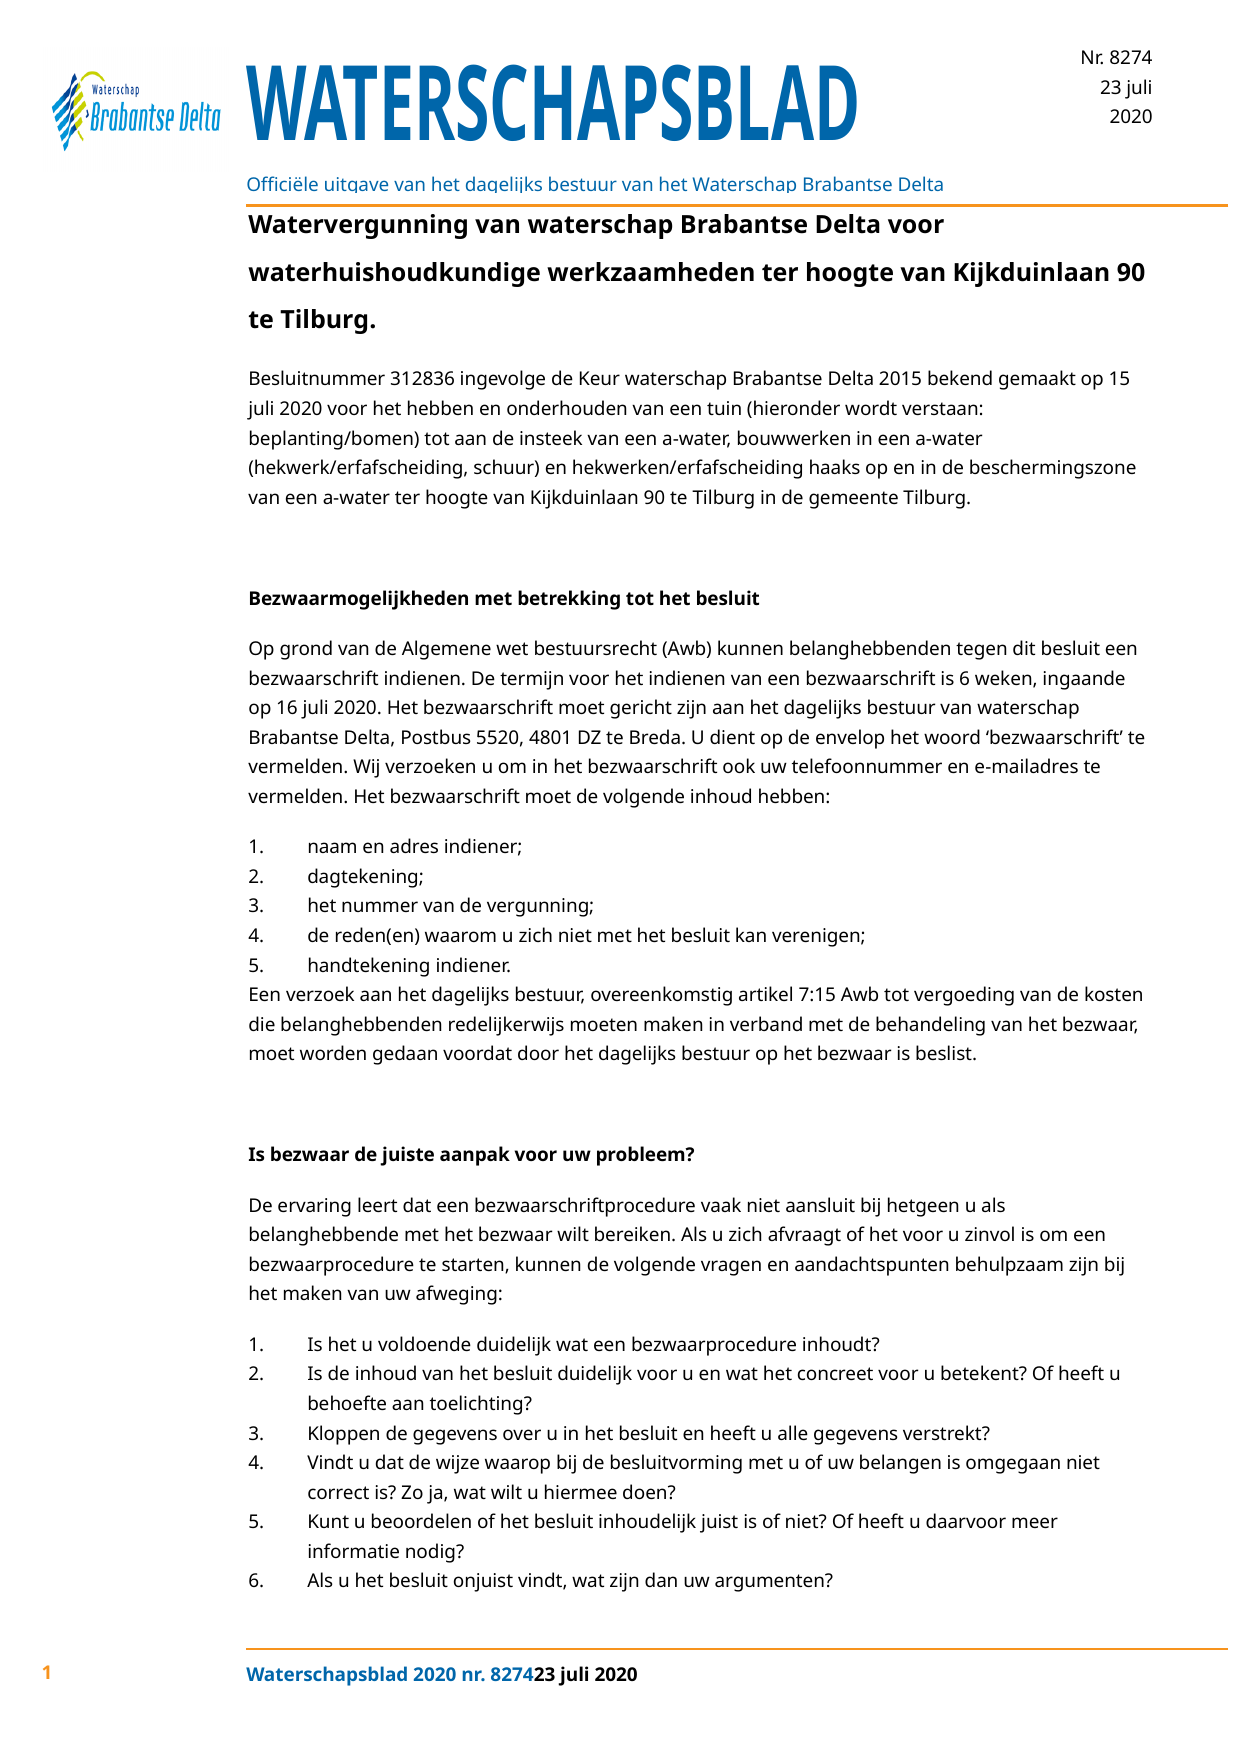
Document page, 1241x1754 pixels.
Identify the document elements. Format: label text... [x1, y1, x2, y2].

text Op grond van de Algemene wet bestuursrecht (Awb) kunnen belanghebbenden tegen dit besluit een bezwaarschrift indienen. De termijn voor het indienen van een bezwaarschrift is 6 weken, ingaande op 16 juli 2020. Het bezwaarschrift moet gericht zijn aan het dagelijks bestuur van waterschap Brabantse Delta, Postbus 5520, 4801 DZ te Breda. U dient op de envelop het woord ‘bezwaarschrift’ te vermelden. Wij verzoeken u om in het bezwaarschrift ook uw telefoonnummer en e‑mailadres te vermelden. Het bezwaarschrift moet de volgende inhoud hebben: [248, 635, 1152, 809]
picture [41, 47, 231, 172]
text Besluitnummer 312836 ingevolge de Keur waterschap Brabantse Delta 2015 bekend gemaakt op 15 juli 2020 voor het hebben en onderhouden van een tuin (hieronder wordt verstaan: beplanting/bomen) tot aan de insteek van een a-water, bouwwerken in een a-water (hekwerk/erfafscheiding, schuur) en hekwerken/erfafscheiding haaks op en in de beschermingszone van een a-water ter hoogte van Kijkduinlaan 90 te Tilburg in de gemeente Tilburg. [248, 366, 1152, 509]
list dagtekening; [248, 863, 1152, 889]
list Als u het besluit onjuist vindt, wat zijn dan uw argumenten? [248, 1568, 1152, 1593]
list Kloppen de gegevens over u in het besluit en heeft u alle gegevens verstrekt? [248, 1420, 1152, 1445]
text De ervaring leert dat een bezwaarschriftprocedure vaak niet aansluit bij hetgeen u als belanghebbende met het bezwaar wilt bereiken. Als u zich afvraagt of het voor u zinvol is om een bezwaarprocedure te starten, kunnen de volgende vragen en aandachtspunten behulpzaam zijn bij het maken van uw afweging: [248, 1192, 1152, 1306]
list naam en adres indiener; [248, 833, 1152, 859]
text Watervergunning van waterschap Brabantse Delta voor waterhuishoudkundige werkzaamheden ter hoogte van Kijkduinlaan 90 te Tilburg. [248, 207, 1152, 336]
list Is het u voldoende duidelijk wat een bezwaarprocedure inhoudt? [248, 1331, 1152, 1357]
list Is de inhoud van het besluit duidelijk voor u en wat het concreet voor u betekent? Of heeft u behoefte aan toelichting? [248, 1361, 1152, 1416]
list Vindt u dat de wijze waarop bij de besluitvorming met u of uw belangen is omgegaan niet correct is? Zo ja, wat wilt u hiermee doen? [248, 1449, 1152, 1504]
text Bezwaarmogelijkheden met betrekking tot het besluit [248, 585, 1152, 610]
list handtekening indiener. [248, 952, 1152, 977]
text Een verzoek aan het dagelijks bestuur, overeenkomstig artikel 7:15 Awb tot vergoeding van de kosten die belanghebbenden redelijkerwijs moeten maken in verband met de behandeling van het bezwaar, moet worden gedaan voordat door het dagelijks bestuur op het bezwaar is beslist. [248, 981, 1152, 1066]
list het nummer van de vergunning; [248, 893, 1152, 918]
list de reden(en) waarom u zich niet met het besluit kan verenigen; [248, 922, 1152, 948]
text Is bezwaar de juiste aanpak voor uw probleem? [248, 1141, 1152, 1167]
list Kunt u beoordelen of het besluit inhoudelijk juist is of niet? Of heeft u daarvoor meer informatie nodig? [248, 1508, 1152, 1564]
